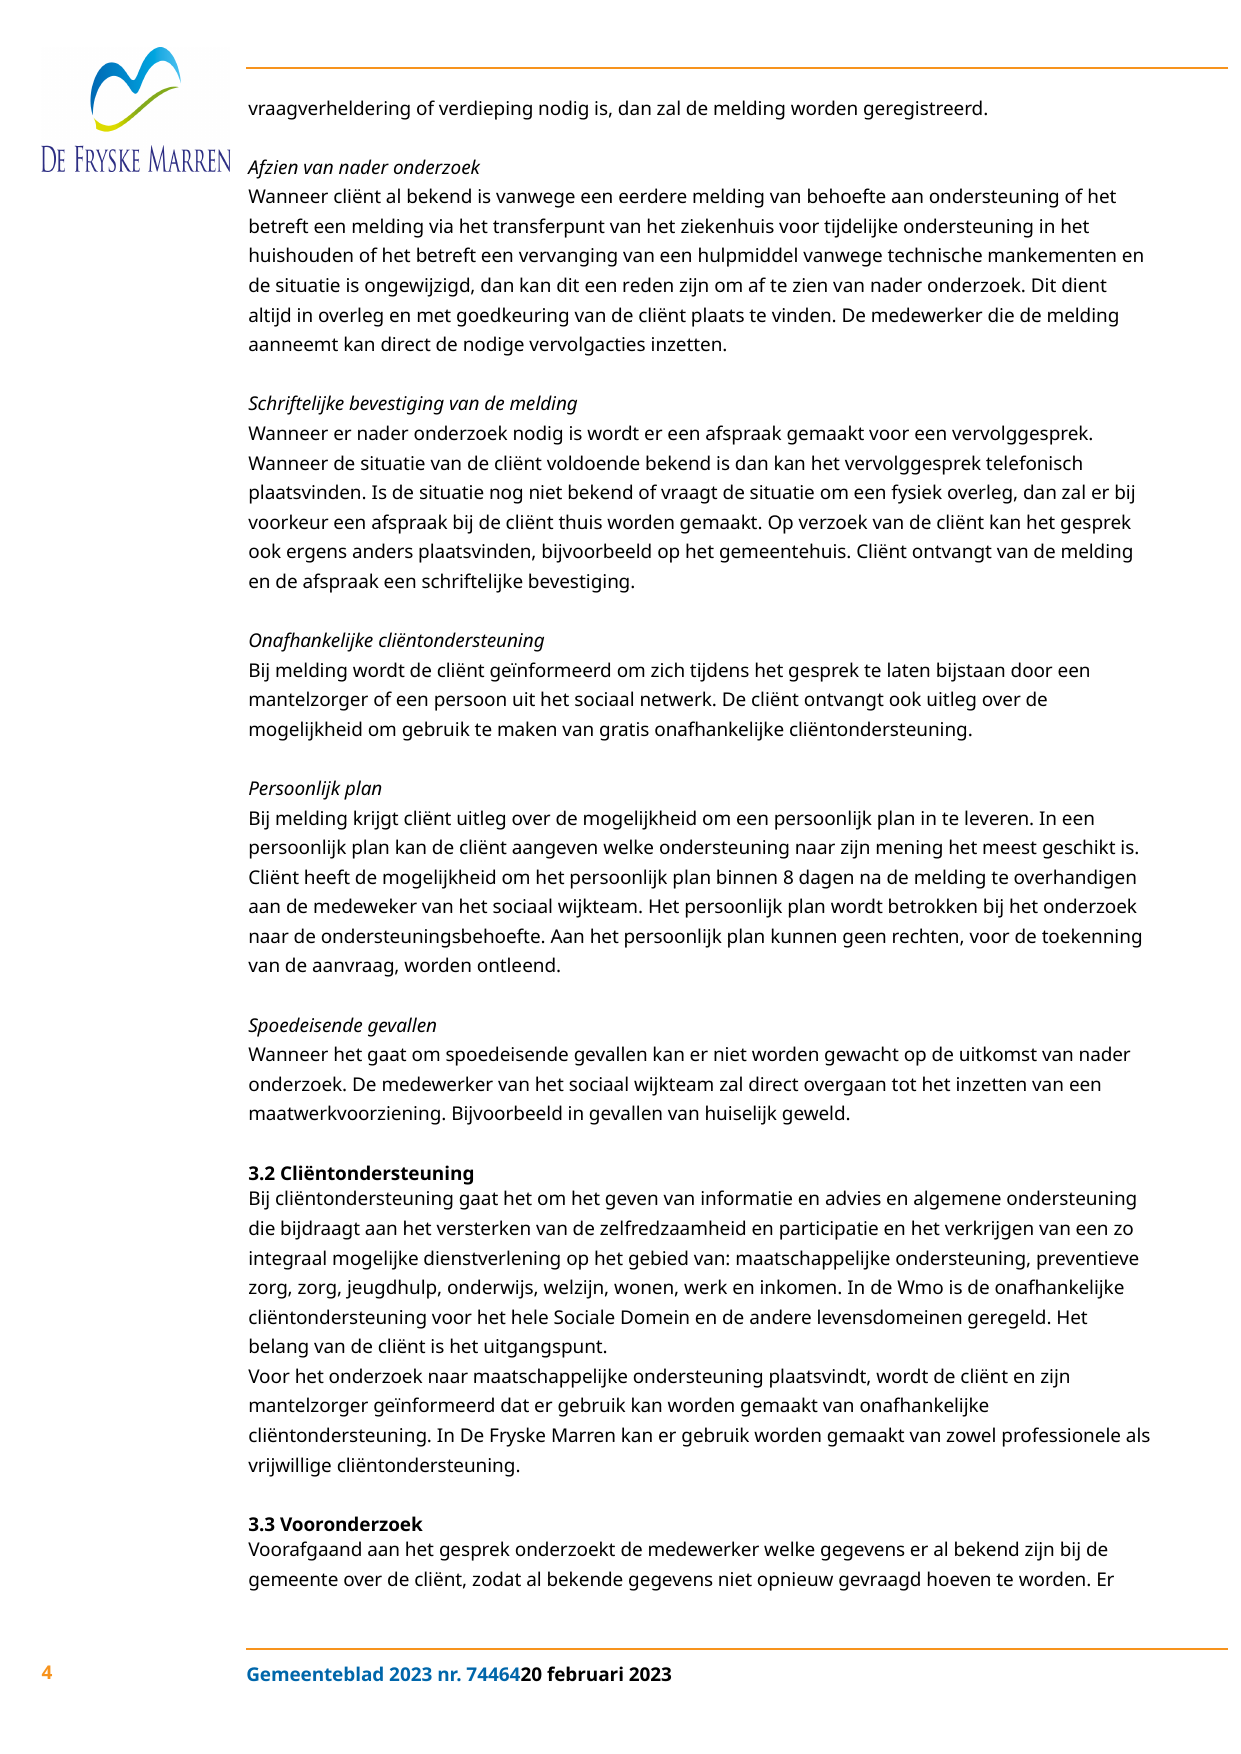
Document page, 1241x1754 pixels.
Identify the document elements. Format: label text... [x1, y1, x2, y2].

text Wanneer er nader onderzoek nodig is wordt er een afspraak gemaakt voor een vervolggesprek. Wanneer de situatie van de cliënt voldoende bekend is dan kan het vervolggesprek telefonisch plaatsvinden. Is de situatie nog niet bekend of vraagt de situatie om een fysiek overleg, dan zal er bij voorkeur een afspraak bij de cliënt thuis worden gemaakt. Op verzoek van de cliënt kan het gesprek ook ergens anders plaatsvinden, bijvoorbeeld op het gemeentehuis. Cliënt ontvangt van de melding en de afspraak een schriftelijke bevestiging. [248, 420, 1152, 594]
text Persoonlijk plan [248, 775, 1152, 801]
text Bij melding wordt de cliënt geïnformeerd om zich tijdens het gesprek te laten bijstaan door een mantelzorger of een persoon uit het sociaal netwerk. De cliënt ontvangt ook uitleg over de mogelijkheid om gebruik te maken van gratis onafhankelijke cliëntondersteuning. [248, 657, 1152, 742]
text Voor het onderzoek naar maatschappelijke ondersteuning plaatsvindt, wordt de cliënt en zijn mantelzorger geïnformeerd dat er gebruik kan worden gemaakt van onafhankelijke cliëntondersteuning. In De Fryske Marren kan er gebruik worden gemaakt van zowel professionele als vrijwillige cliëntondersteuning. [248, 1363, 1152, 1477]
text Spoedeisende gevallen [248, 1012, 1152, 1038]
text Voorafgaand aan het gesprek onderzoekt de medewerker welke gegevens er al bekend zijn bij de gemeente over de cliënt, zodat al bekende gegevens niet opnieuw gevraagd hoeven te worden. Er [248, 1537, 1152, 1592]
text Wanneer cliënt al bekend is vanwege een eerdere melding van behoefte aan ondersteuning of het betreft een melding via het transferpunt van het ziekenhuis voor tijdelijke ondersteuning in het huishouden of het betreft een vervanging van een hulpmiddel vanwege technische mankementen en de situatie is ongewijzigd, dan kan dit een reden zijn om af te zien van nader onderzoek. Dit dient altijd in overleg en met goedkeuring van de cliënt plaats te vinden. De medewerker die de melding aanneemt kan direct de nodige vervolgacties inzetten. [248, 183, 1152, 357]
text 3.2 Cliëntondersteuning [248, 1160, 1152, 1186]
text vraagverheldering of verdieping nodig is, dan zal de melding worden geregistreerd. [248, 95, 1152, 121]
text Bij cliëntondersteuning gaat het om het geven van informatie en advies en algemene ondersteuning die bijdraagt aan het versterken van de zelfredzaamheid en participatie en het verkrijgen van een zo integraal mogelijke dienstverlening op het gebied van: maatschappelijke ondersteuning, preventieve zorg, zorg, jeugdhulp, onderwijs, welzijn, wonen, werk en inkomen. In de Wmo is de onafhankelijke cliëntondersteuning voor het hele Sociale Domein en de andere levensdomeinen geregeld. Het belang van de cliënt is het uitgangspunt. [248, 1186, 1152, 1359]
text Onafhankelijke cliëntondersteuning [248, 627, 1152, 653]
text Schriftelijke bevestiging van de melding [248, 391, 1152, 416]
text Wanneer het gaat om spoedeisende gevallen kan er niet worden gewacht op de uitkomst van nader onderzoek. De medewerker van het sociaal wijkteam zal direct overgaan tot het inzetten van een maatwerkvoorziening. Bijvoorbeeld in gevallen van huiselijk geweld. [248, 1041, 1152, 1126]
text 3.3 Vooronderzoek [248, 1511, 1152, 1537]
text Afzien van nader onderzoek [248, 154, 1152, 180]
text Bij melding krijgt cliënt uitleg over de mogelijkheid om een persoonlijk plan in te leveren. In een persoonlijk plan kan de cliënt aangeven welke ondersteuning naar zijn mening het meest geschikt is. Cliënt heeft de mogelijkheid om het persoonlijk plan binnen 8 dagen na de melding te overhandigen aan de medeweker van het sociaal wijkteam. Het persoonlijk plan wordt betrokken bij het onderzoek naar de ondersteuningsbehoefte. Aan het persoonlijk plan kunnen geen rechten, voor de toekenning van de aanvraag, worden ontleend. [248, 805, 1152, 978]
picture [41, 47, 231, 172]
